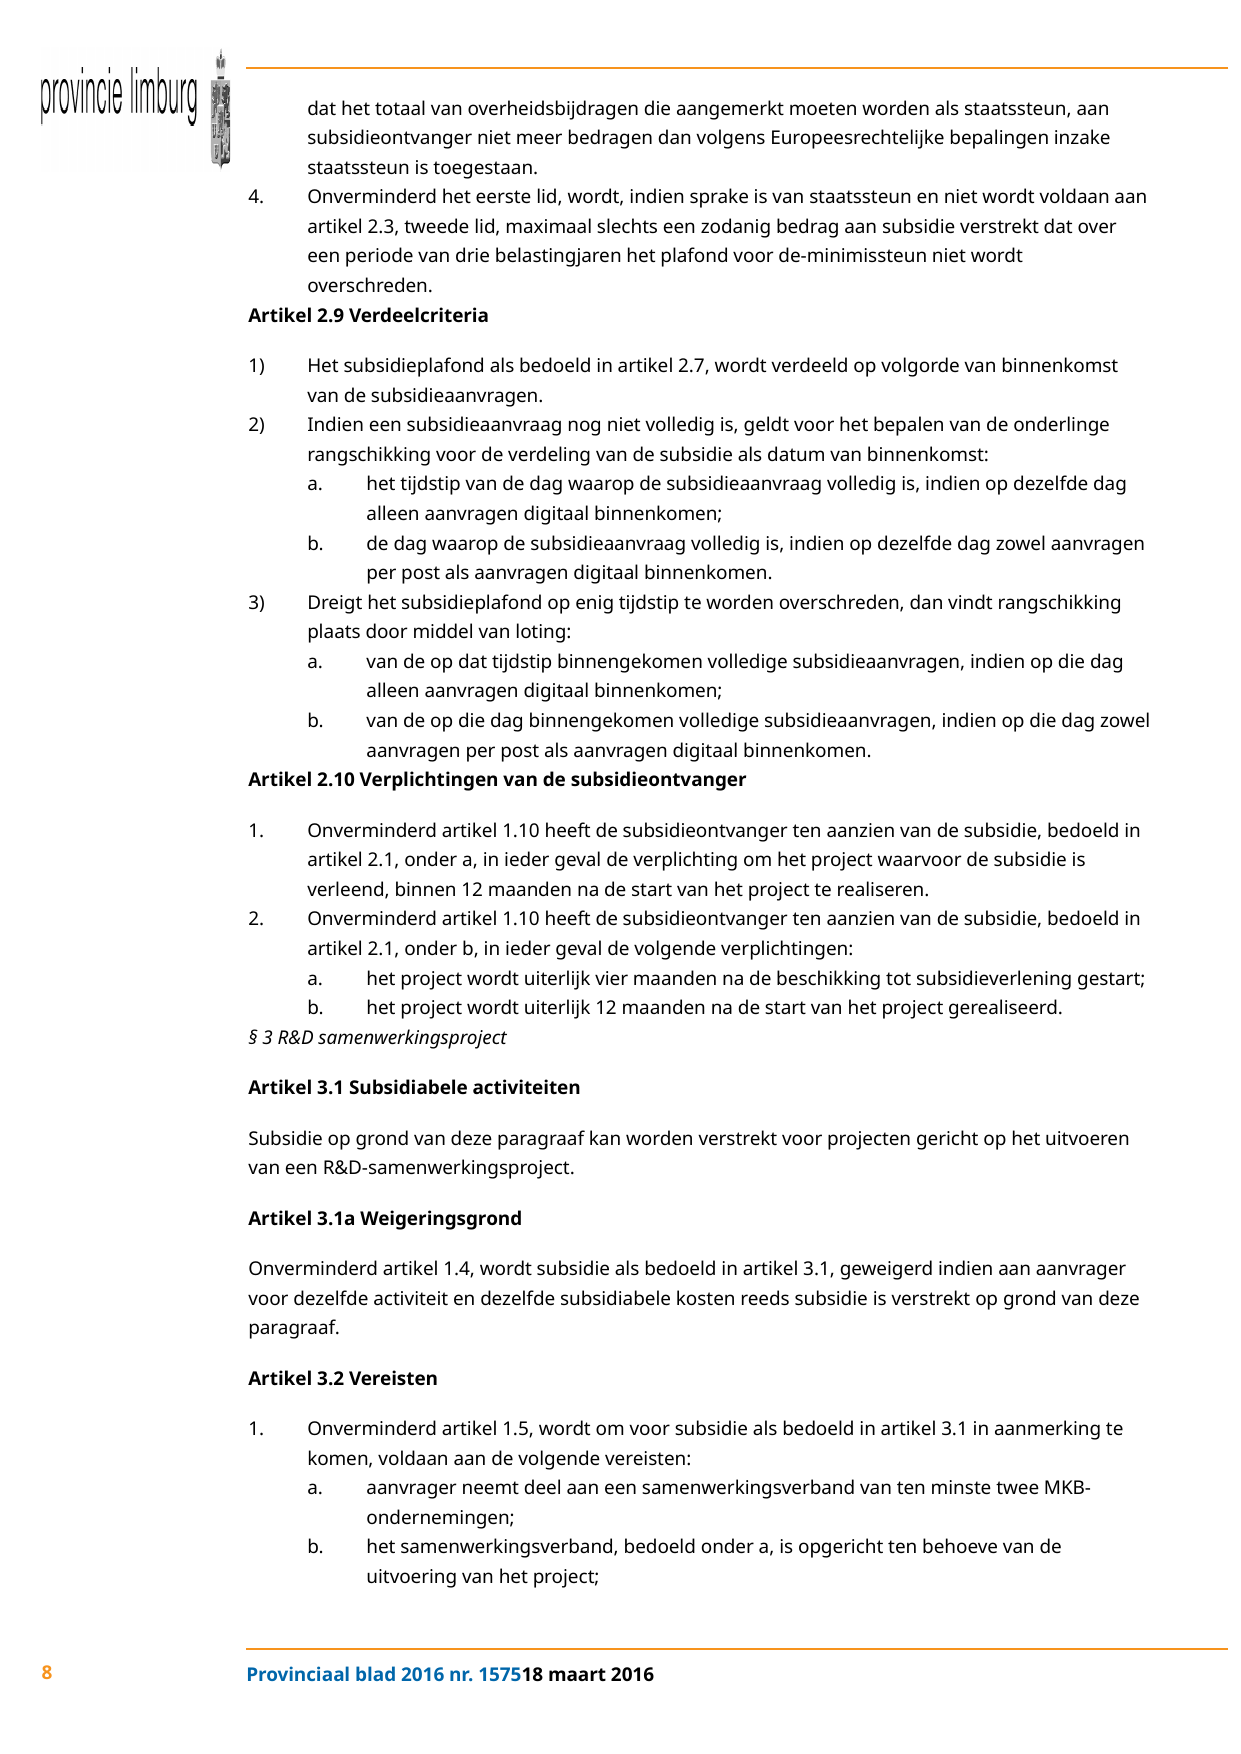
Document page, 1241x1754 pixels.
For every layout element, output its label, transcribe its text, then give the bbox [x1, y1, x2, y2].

list aanvrager neemt deel aan een samenwerkingsverband van ten minste twee MKB-ondernemingen; [307, 1474, 1152, 1530]
list het project wordt uiterlijk 12 maanden na de start van het project gerealiseerd. [307, 994, 1152, 1020]
text Subsidie op grond van deze paragraaf kan worden verstrekt voor projecten gericht op het uitvoeren van een R&D-samenwerkingsproject. [248, 1125, 1152, 1180]
list de dag waarop de subsidieaanvraag volledig is, indien op dezelfde dag zowel aanvragen per post als aanvragen digitaal binnenkomen. [307, 530, 1152, 585]
list het project wordt uiterlijk vier maanden na de beschikking tot subsidieverlening gestart; [307, 965, 1152, 991]
list van de op dat tijdstip binnengekomen volledige subsidieaanvragen, indien op die dag alleen aanvragen digitaal binnenkomen; [307, 648, 1152, 703]
list van de op die dag binnengekomen volledige subsidieaanvragen, indien op die dag zowel aanvragen per post als aanvragen digitaal binnenkomen. [307, 707, 1152, 763]
list Dreigt het subsidieplafond op enig tijdstip te worden overschreden, dan vindt rangschikking plaats door middel van loting: [248, 589, 1152, 644]
list Indien een subsidieaanvraag nog niet volledig is, geldt voor het bepalen van de onderlinge rangschikking voor de verdeling van de subsidie als datum van binnenkomst: [248, 411, 1152, 467]
list Onverminderd artikel 1.10 heeft de subsidieontvanger ten aanzien van de subsidie, bedoeld in artikel 2.1, onder a, in ieder geval de verplichting om het project waarvoor de subsidie is verleend, binnen 12 maanden na de start van het project te realiseren. [248, 817, 1152, 902]
list het tijdstip van de dag waarop de subsidieaanvraag volledig is, indien op dezelfde dag alleen aanvragen digitaal binnenkomen; [307, 471, 1152, 526]
list Onverminderd artikel 1.10 heeft de subsidieontvanger ten aanzien van de subsidie, bedoeld in artikel 2.1, onder b, in ieder geval de volgende verplichtingen: [248, 906, 1152, 961]
text § 3 R&D samenwerkingsproject [248, 1024, 1152, 1050]
text Onverminderd artikel 1.4, wordt subsidie als bedoeld in artikel 3.1, geweigerd indien aan aanvrager voor dezelfde activiteit en dezelfde subsidiabele kosten reeds subsidie is verstrekt op grond van deze paragraaf. [248, 1255, 1152, 1340]
text Artikel 3.1a Weigeringsgrond [248, 1205, 1152, 1231]
text Artikel 2.10 Verplichtingen van de subsidieontvanger [248, 766, 1152, 792]
text Artikel 3.1 Subsidiabele activiteiten [248, 1074, 1152, 1100]
picture [41, 47, 231, 172]
list Onverminderd het eerste lid, wordt, indien sprake is van staatssteun en niet wordt voldaan aan artikel 2.3, tweede lid, maximaal slechts een zodanig bedrag aan subsidie verstrekt dat over een periode van drie belastingjaren het plafond voor de-minimissteun niet wordt overschreden. [248, 183, 1152, 298]
list Het subsidieplafond als bedoeld in artikel 2.7, wordt verdeeld op volgorde van binnenkomst van de subsidieaanvragen. [248, 352, 1152, 408]
text Artikel 3.2 Vereisten [248, 1365, 1152, 1391]
list het samenwerkingsverband, bedoeld onder a, is opgericht ten behoeve van de uitvoering van het project; [307, 1533, 1152, 1589]
list dat het totaal van overheidsbijdragen die aangemerkt moeten worden als staatssteun, aan subsidieontvanger niet meer bedragen dan volgens Europeesrechtelijke bepalingen inzake staatssteun is toegestaan. [248, 95, 1152, 180]
text Artikel 2.9 Verdeelcriteria [248, 302, 1152, 328]
list Onverminderd artikel 1.5, wordt om voor subsidie als bedoeld in artikel 3.1 in aanmerking te komen, voldaan aan de volgende vereisten: [248, 1415, 1152, 1471]
